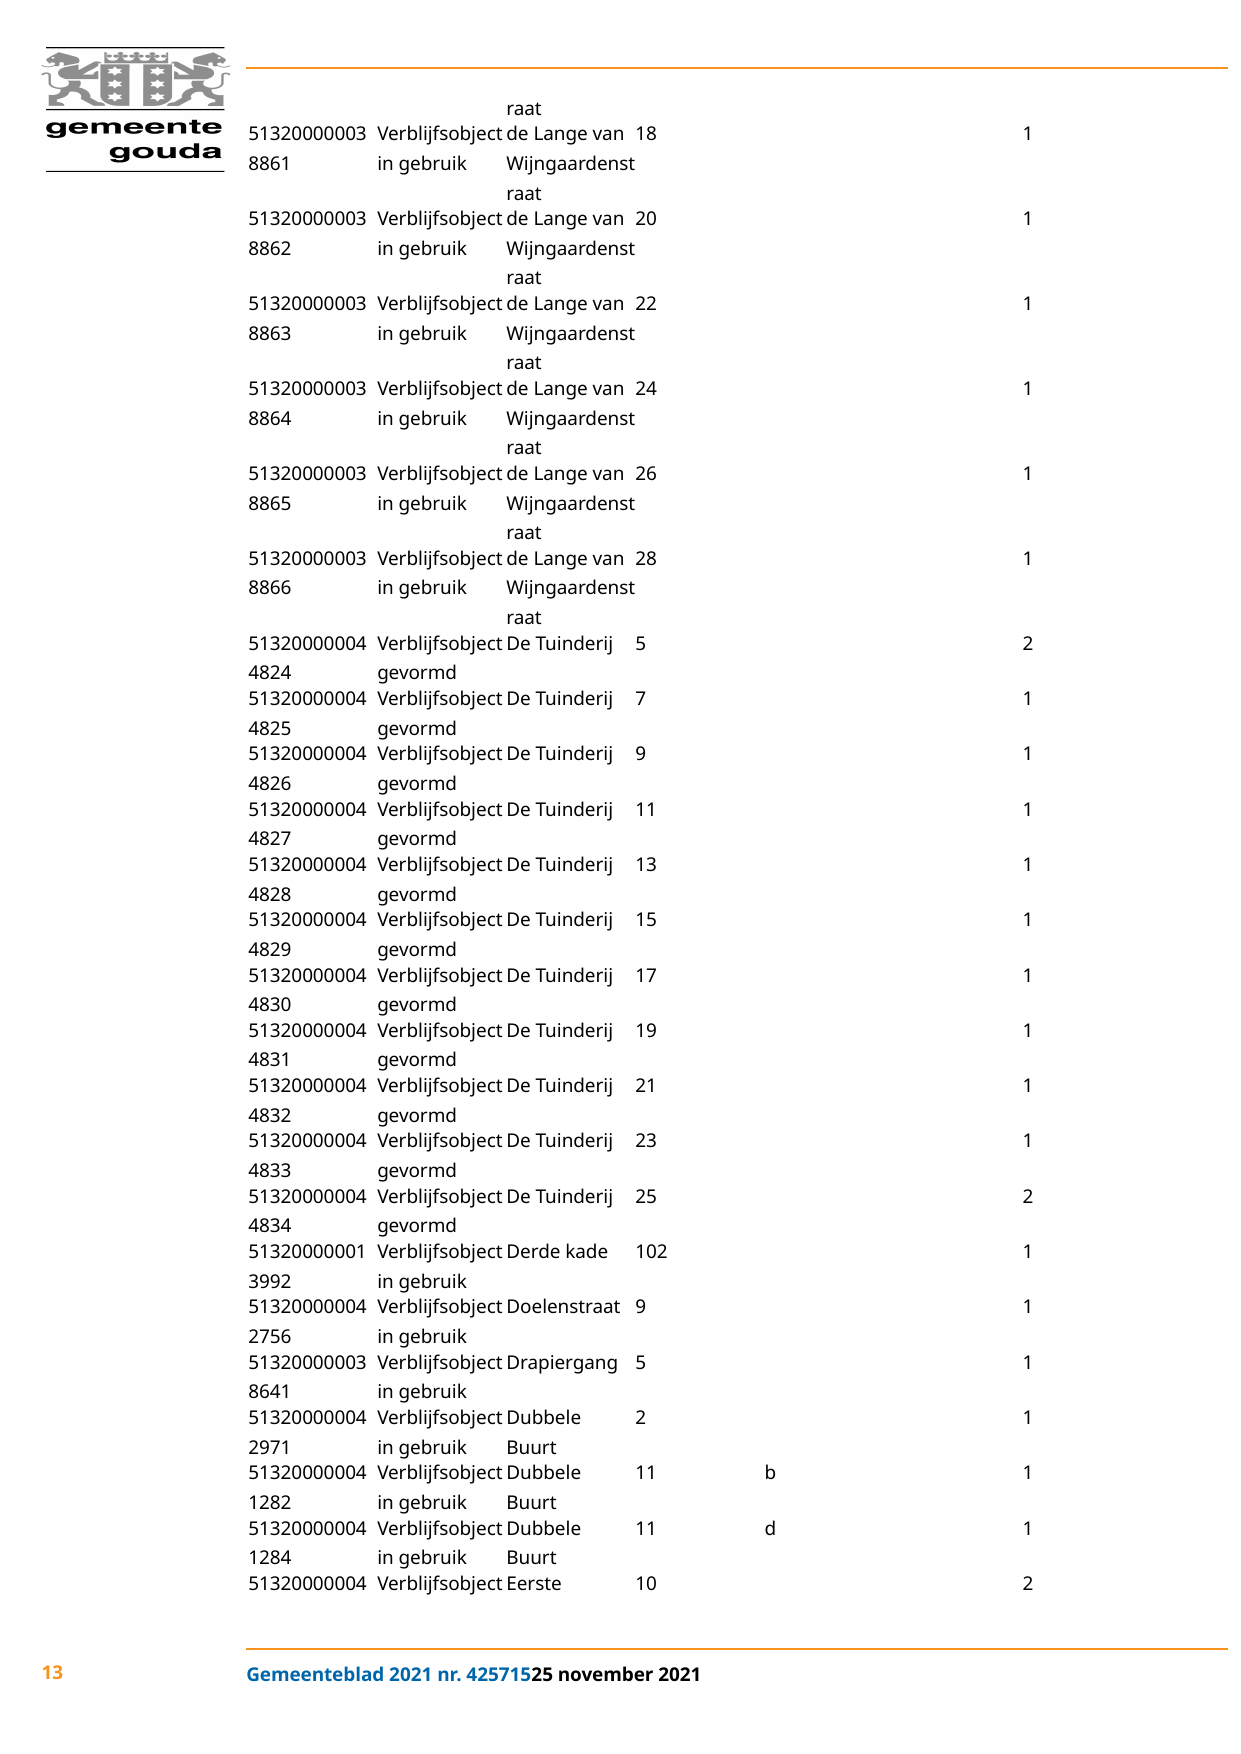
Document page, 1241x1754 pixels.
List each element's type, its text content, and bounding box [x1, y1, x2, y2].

table_cell [764, 121, 893, 205]
table_cell 2 [635, 1404, 764, 1459]
table_cell Verblijfsobject gevormd [377, 1183, 506, 1238]
table_cell [894, 545, 1022, 630]
table_cell [894, 95, 1022, 121]
table_cell 1 [1023, 906, 1152, 962]
table_cell 1 [1023, 290, 1152, 375]
table_cell Verblijfsobject in gebruik [377, 1515, 506, 1570]
table_cell 51320000004 [248, 1570, 377, 1596]
table_cell 9 [635, 1294, 764, 1349]
table_cell 513200000044831 [248, 1017, 377, 1072]
table_cell 5 [635, 1349, 764, 1404]
table_cell [764, 906, 893, 962]
table_cell [894, 1460, 1022, 1515]
table_cell Verblijfsobject in gebruik [377, 121, 506, 205]
table_cell [894, 1515, 1022, 1570]
table_cell [894, 375, 1022, 460]
table_cell [894, 205, 1022, 290]
table_cell Verblijfsobject in gebruik [377, 1460, 506, 1515]
table_cell Doelenstraat [506, 1294, 635, 1349]
table_cell [248, 95, 377, 121]
table_cell De Tuinderij [506, 1183, 635, 1238]
table_cell Verblijfsobject [377, 1570, 506, 1596]
table_cell 1 [1023, 1349, 1152, 1404]
table_cell de Lange van Wijngaardenstraat [506, 375, 635, 460]
table_cell 513200000042971 [248, 1404, 377, 1459]
table_cell 25 [635, 1183, 764, 1238]
table_cell [764, 1017, 893, 1072]
table_cell 1 [1023, 851, 1152, 906]
table_cell de Lange van Wijngaardenstraat [506, 545, 635, 630]
table_cell 1 [1023, 375, 1152, 460]
table_cell De Tuinderij [506, 851, 635, 906]
table_cell [894, 1128, 1022, 1183]
table_cell Derde kade [506, 1238, 635, 1294]
table_cell 1 [1023, 1017, 1152, 1072]
table_cell 513200000044825 [248, 685, 377, 741]
table_cell [764, 1294, 893, 1349]
table_cell Eerste [506, 1570, 635, 1596]
table_cell [764, 1570, 893, 1596]
table_cell De Tuinderij [506, 1073, 635, 1128]
table_cell 11 [635, 1515, 764, 1570]
table_cell Verblijfsobject gevormd [377, 685, 506, 741]
table_cell [894, 796, 1022, 851]
table_cell de Lange van Wijngaardenstraat [506, 205, 635, 290]
table_cell 513200000044826 [248, 741, 377, 796]
table_cell 513200000042756 [248, 1294, 377, 1349]
table_cell Verblijfsobject gevormd [377, 741, 506, 796]
table_cell [764, 460, 893, 545]
table_cell Verblijfsobject in gebruik [377, 1238, 506, 1294]
table_cell 513200000044829 [248, 906, 377, 962]
table_cell [764, 375, 893, 460]
table_cell 513200000041284 [248, 1515, 377, 1570]
table_cell 2 [1023, 1183, 1152, 1238]
table_cell Verblijfsobject in gebruik [377, 1294, 506, 1349]
table_cell [764, 796, 893, 851]
table_cell 1 [1023, 545, 1152, 630]
table_cell 1 [1023, 741, 1152, 796]
table_cell [764, 545, 893, 630]
table_cell 1 [1023, 1460, 1152, 1515]
table_cell [764, 1404, 893, 1459]
table_cell 1 [1023, 205, 1152, 290]
table_cell [894, 630, 1022, 685]
table_cell [894, 1570, 1022, 1596]
table_cell Verblijfsobject gevormd [377, 630, 506, 685]
table_cell [764, 205, 893, 290]
table_cell [894, 290, 1022, 375]
table_cell Verblijfsobject in gebruik [377, 205, 506, 290]
table_cell De Tuinderij [506, 630, 635, 685]
table_cell De Tuinderij [506, 1128, 635, 1183]
table_cell 513200000038641 [248, 1349, 377, 1404]
table_cell 1 [1023, 1073, 1152, 1128]
table_cell 21 [635, 1073, 764, 1128]
table_cell De Tuinderij [506, 796, 635, 851]
table_cell Verblijfsobject gevormd [377, 796, 506, 851]
table_cell 513200000044827 [248, 796, 377, 851]
table_cell [764, 1349, 893, 1404]
table_cell 11 [635, 1460, 764, 1515]
table_cell [894, 460, 1022, 545]
table_cell 1 [1023, 1238, 1152, 1294]
table_cell [894, 1294, 1022, 1349]
table_cell 5 [635, 630, 764, 685]
table_cell 9 [635, 741, 764, 796]
table_cell 513200000038861 [248, 121, 377, 205]
table_cell [764, 1183, 893, 1238]
table_cell [894, 741, 1022, 796]
table_cell [635, 95, 764, 121]
table_cell 13 [635, 851, 764, 906]
table_cell raat [506, 95, 635, 121]
table_cell 1 [1023, 796, 1152, 851]
table_cell 1 [1023, 1515, 1152, 1570]
table_cell 26 [635, 460, 764, 545]
table_cell 10 [635, 1570, 764, 1596]
table_cell Verblijfsobject in gebruik [377, 1404, 506, 1459]
table_cell 2 [1023, 1570, 1152, 1596]
table_cell 24 [635, 375, 764, 460]
table_cell 1 [1023, 962, 1152, 1017]
table_cell 513200000038864 [248, 375, 377, 460]
table_cell [894, 1238, 1022, 1294]
table_cell Verblijfsobject in gebruik [377, 290, 506, 375]
table_cell [894, 1183, 1022, 1238]
table_cell [764, 685, 893, 741]
table_cell de Lange van Wijngaardenstraat [506, 290, 635, 375]
table_cell 513200000044832 [248, 1073, 377, 1128]
table_cell [894, 851, 1022, 906]
table_cell [764, 1073, 893, 1128]
table_cell 17 [635, 962, 764, 1017]
table_cell 23 [635, 1128, 764, 1183]
table_cell Verblijfsobject in gebruik [377, 375, 506, 460]
table_cell d [764, 1515, 893, 1570]
table_cell De Tuinderij [506, 685, 635, 741]
table_cell De Tuinderij [506, 1017, 635, 1072]
table_cell [1023, 95, 1152, 121]
table_cell De Tuinderij [506, 906, 635, 962]
table_cell Dubbele Buurt [506, 1460, 635, 1515]
table_cell 513200000013992 [248, 1238, 377, 1294]
table_cell Drapiergang [506, 1349, 635, 1404]
table_cell 513200000044834 [248, 1183, 377, 1238]
table_cell 7 [635, 685, 764, 741]
table_cell [894, 962, 1022, 1017]
table_cell [894, 685, 1022, 741]
table_cell Dubbele Buurt [506, 1404, 635, 1459]
table_cell [894, 1073, 1022, 1128]
table_cell 102 [635, 1238, 764, 1294]
table_cell 513200000044830 [248, 962, 377, 1017]
table_cell Verblijfsobject gevormd [377, 962, 506, 1017]
picture [41, 47, 231, 172]
table_cell 11 [635, 796, 764, 851]
table_cell 19 [635, 1017, 764, 1072]
table_cell 2 [1023, 630, 1152, 685]
table_cell [894, 1404, 1022, 1459]
table_cell 15 [635, 906, 764, 962]
table_cell Verblijfsobject gevormd [377, 851, 506, 906]
table_cell [894, 906, 1022, 962]
table_cell Verblijfsobject in gebruik [377, 545, 506, 630]
table_cell Verblijfsobject gevormd [377, 1017, 506, 1072]
table_cell [894, 1017, 1022, 1072]
table_cell 513200000038863 [248, 290, 377, 375]
table_cell 1 [1023, 1128, 1152, 1183]
table_cell 1 [1023, 1294, 1152, 1349]
table_cell [764, 741, 893, 796]
table_cell 1 [1023, 685, 1152, 741]
table_cell [764, 851, 893, 906]
table_cell b [764, 1460, 893, 1515]
table_cell 1 [1023, 460, 1152, 545]
table_cell 22 [635, 290, 764, 375]
table_cell 18 [635, 121, 764, 205]
table_cell 513200000038866 [248, 545, 377, 630]
table_cell [377, 95, 506, 121]
table_cell 513200000044828 [248, 851, 377, 906]
table_cell Dubbele Buurt [506, 1515, 635, 1570]
table_cell 513200000041282 [248, 1460, 377, 1515]
table_cell 20 [635, 205, 764, 290]
table_cell Verblijfsobject gevormd [377, 1073, 506, 1128]
table_cell de Lange van Wijngaardenstraat [506, 121, 635, 205]
table_cell Verblijfsobject gevormd [377, 906, 506, 962]
table_cell [764, 290, 893, 375]
table_cell Verblijfsobject gevormd [377, 1128, 506, 1183]
table_cell [764, 630, 893, 685]
table_cell 513200000044833 [248, 1128, 377, 1183]
table_cell 28 [635, 545, 764, 630]
table_cell [764, 1238, 893, 1294]
table_cell 513200000044824 [248, 630, 377, 685]
table_cell Verblijfsobject in gebruik [377, 1349, 506, 1404]
table_cell Verblijfsobject in gebruik [377, 460, 506, 545]
table_cell 513200000038862 [248, 205, 377, 290]
table_cell 513200000038865 [248, 460, 377, 545]
table_cell [764, 962, 893, 1017]
table_cell [894, 1349, 1022, 1404]
table_cell [764, 1128, 893, 1183]
table_cell [764, 95, 893, 121]
table_cell De Tuinderij [506, 741, 635, 796]
table_cell 1 [1023, 1404, 1152, 1459]
table_cell De Tuinderij [506, 962, 635, 1017]
table_cell de Lange van Wijngaardenstraat [506, 460, 635, 545]
table_cell [894, 121, 1022, 205]
table_cell 1 [1023, 121, 1152, 205]
